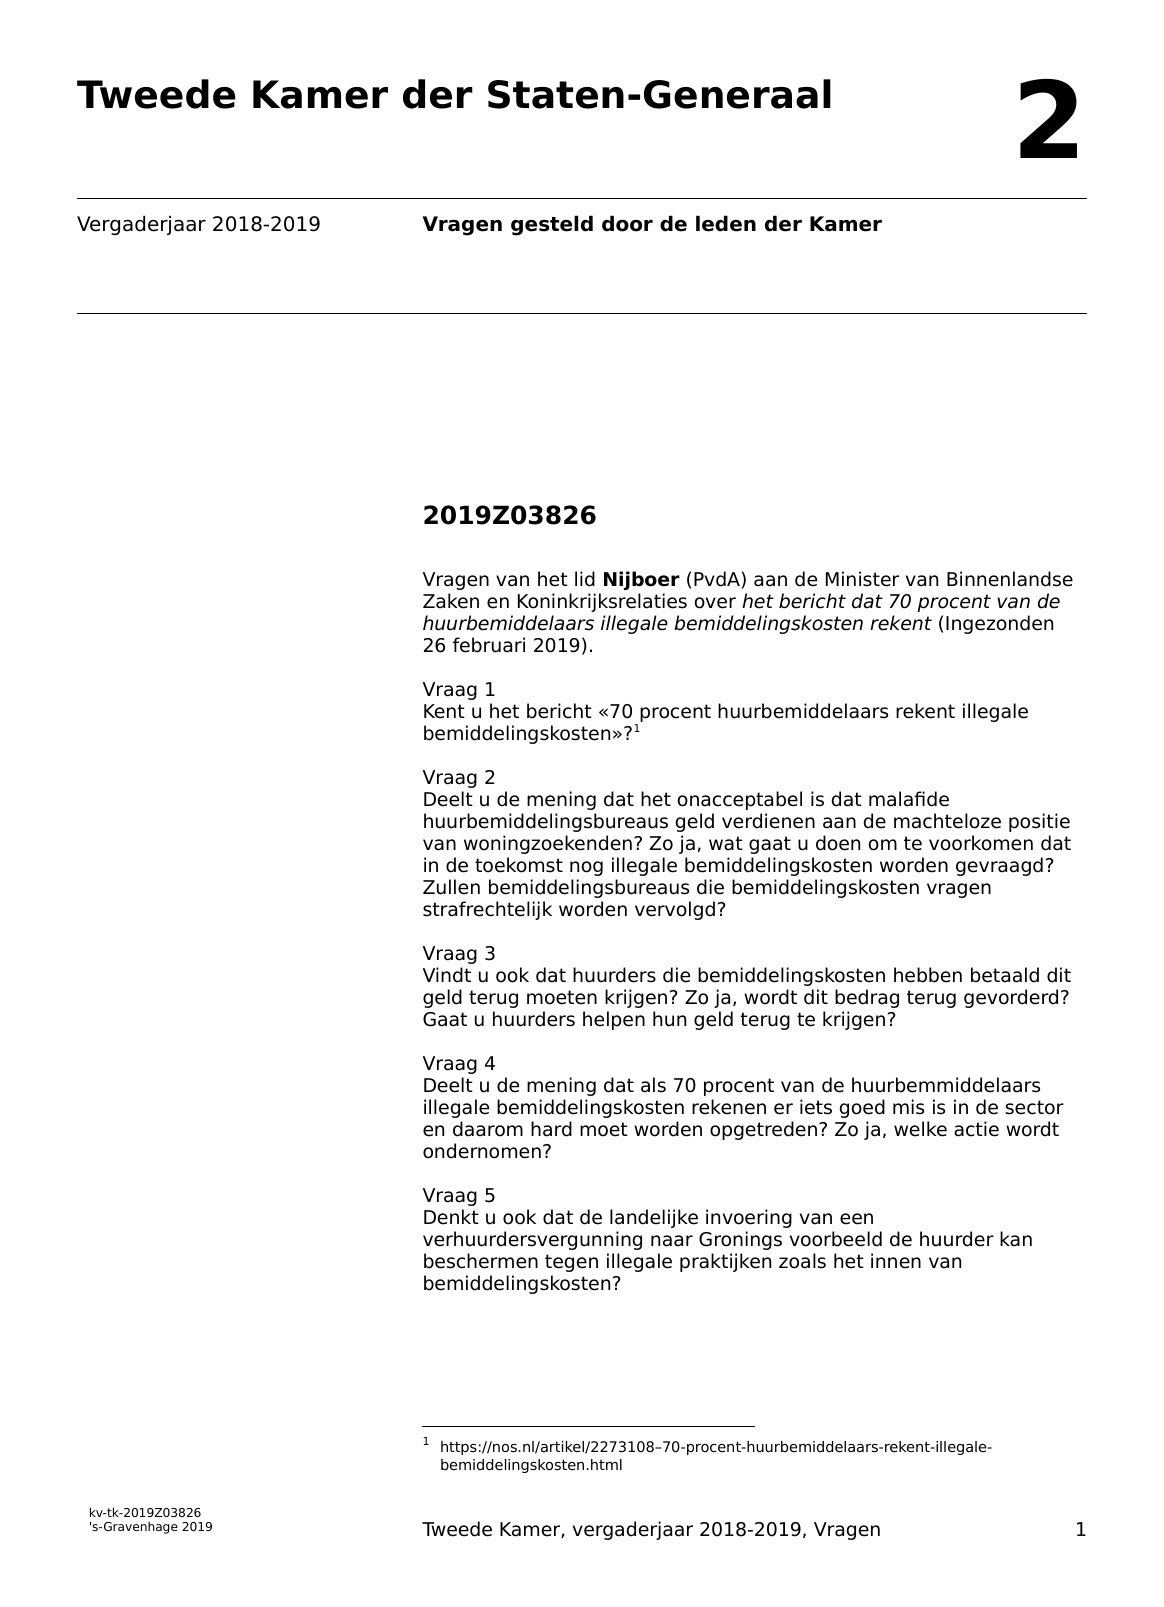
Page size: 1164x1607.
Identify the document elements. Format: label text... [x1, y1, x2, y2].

text Vragen van het lid Nijboer (PvdA) aan de Minister van Binnenlandse Zaken en Koninkrijksrelaties over het bericht dat 70 procent van de huurbemiddelaars illegale bemiddelingskosten rekent (Ingezonden 26 februari 2019). [422, 569, 1087, 657]
text https://nos.nl/artikel/2273108–70-procent-huurbemiddelaars-rekent-illegale-bemiddelingskosten.html [422, 1435, 1087, 1474]
text Kent u het bericht «70 procent huurbemiddelaars rekent illegale bemiddelingskosten»? [422, 701, 1087, 745]
text Vraag 4 [422, 1053, 1087, 1075]
text 's-Gravenhage 2019 [88, 1520, 323, 1534]
text Deelt u de mening dat als 70 procent van de huurbemmiddelaars illegale bemiddelingskosten rekenen er iets goed mis is in de sector en daarom hard moet worden opgetreden? Zo ja, welke actie wordt ondernomen? [422, 1075, 1087, 1163]
table_header Tweede Kamer der Staten-Generaal [77, 59, 886, 198]
text kv-tk-2019Z03826 [88, 1506, 323, 1520]
table_header 2 [886, 59, 1087, 198]
table_cell Vergaderjaar 2018-2019 [77, 199, 422, 313]
text Vindt u ook dat huurders die bemiddelingskosten hebben betaald dit geld terug moeten krijgen? Zo ja, wordt dit bedrag terug gevorderd? Gaat u huurders helpen hun geld terug te krijgen? [422, 965, 1087, 1031]
text Deelt u de mening dat het onacceptabel is dat malafide huurbemiddelingsbureaus geld verdienen aan de machteloze positie van woningzoekenden? Zo ja, wat gaat u doen om te voorkomen dat in de toekomst nog illegale bemiddelingskosten worden gevraagd? Zullen bemiddelingsbureaus die bemiddelingskosten vragen strafrechtelijk worden vervolgd? [422, 789, 1087, 921]
text 2019Z03826 [422, 501, 1087, 531]
text Vraag 5 [422, 1185, 1087, 1207]
text Denkt u ook dat de landelijke invoering van een verhuurdersvergunning naar Gronings voorbeeld de huurder kan beschermen tegen illegale praktijken zoals het innen van bemiddelingskosten? [422, 1207, 1087, 1295]
text Vraag 1 [422, 679, 1087, 701]
text Vraag 3 [422, 943, 1087, 965]
text Vraag 2 [422, 767, 1087, 789]
table_cell Vragen gesteld door de leden der Kamer [422, 199, 1087, 313]
